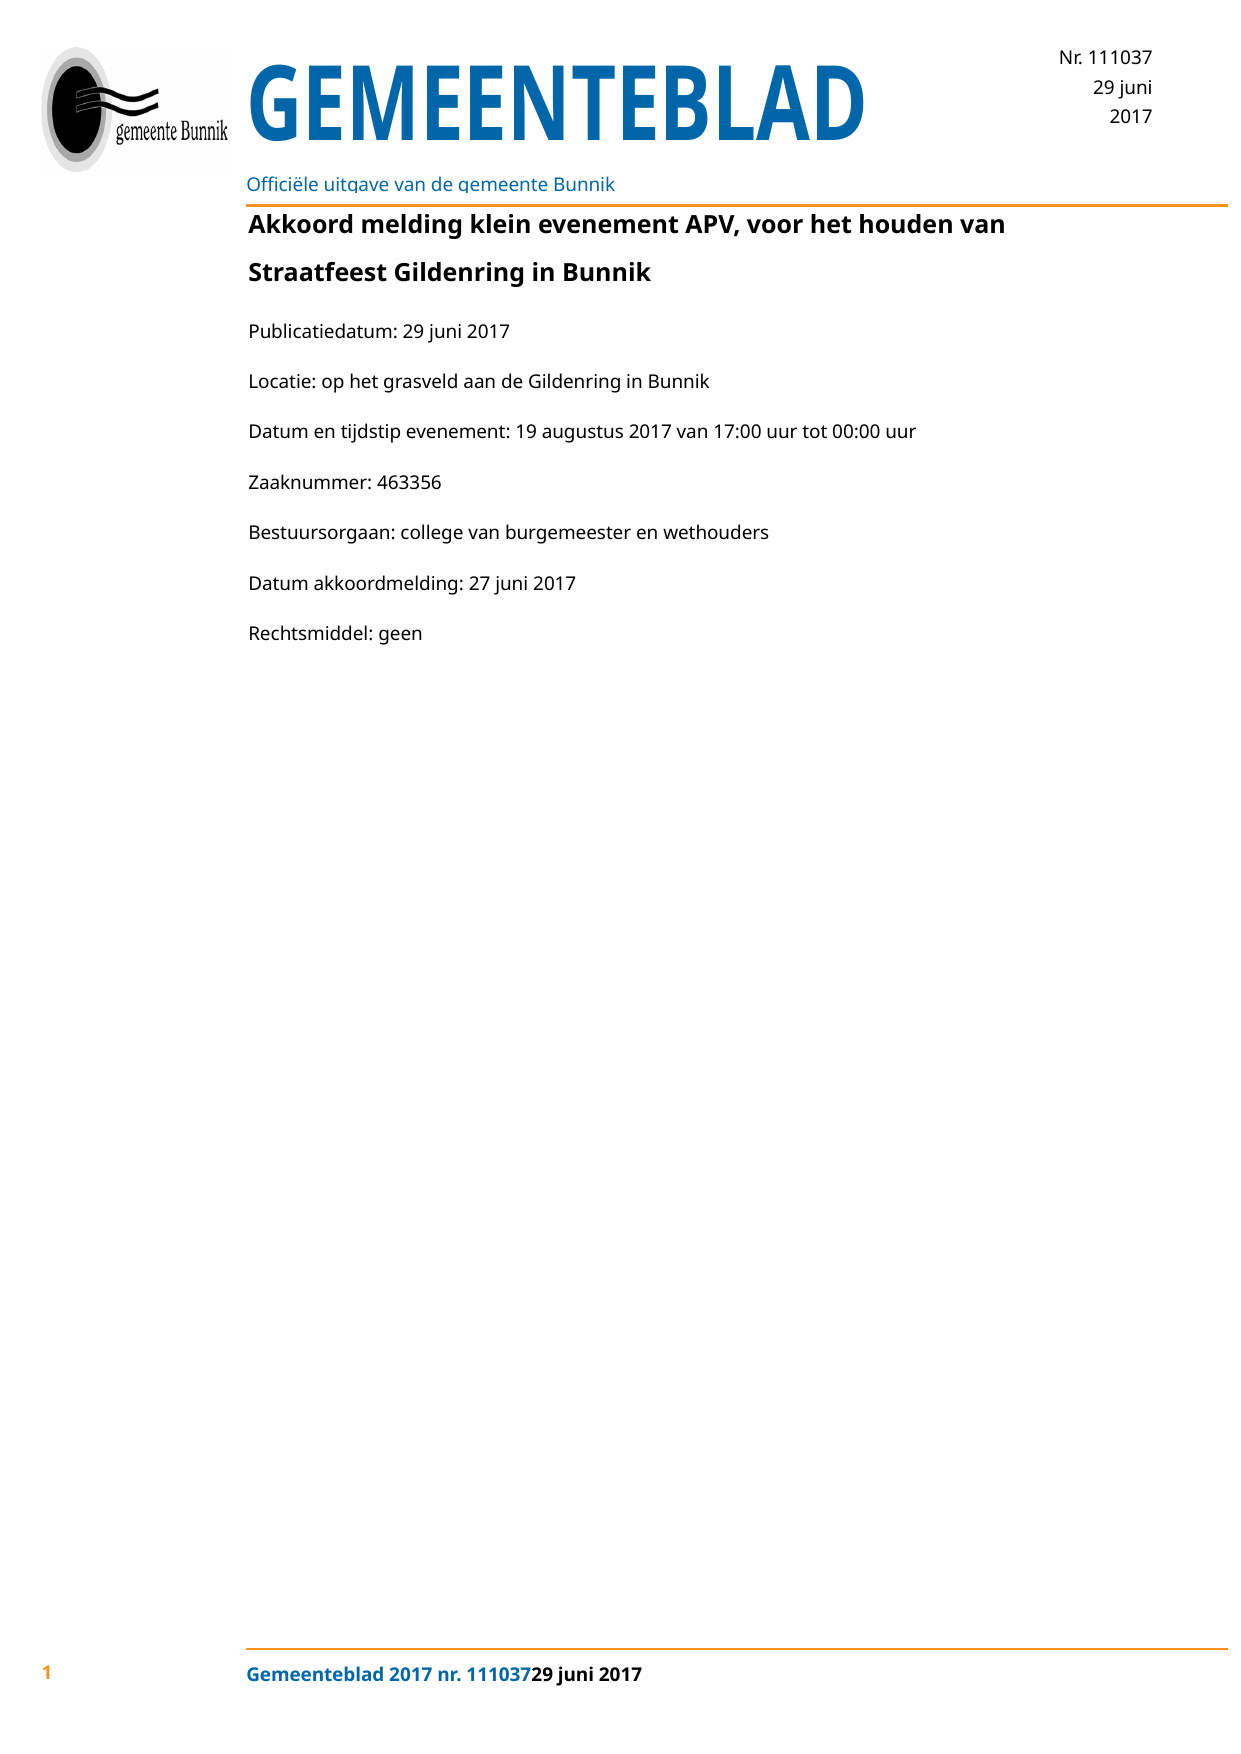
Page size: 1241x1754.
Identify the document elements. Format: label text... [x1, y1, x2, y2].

text Akkoord melding klein evenement APV, voor het houden van Straatfeest Gildenring in Bunnik [248, 207, 1152, 288]
text Datum en tijdstip evenement: 19 augustus 2017 van 17:00 uur tot 00:00 uur [248, 419, 1152, 444]
text Rechtsmiddel: geen [248, 620, 1152, 646]
text Publicatiedatum: 29 juni 2017 [248, 318, 1152, 344]
picture [41, 47, 231, 172]
text Zaaknummer: 463356 [248, 469, 1152, 495]
text Datum akkoordmelding: 27 juni 2017 [248, 570, 1152, 596]
text Bestuursorgaan: college van burgemeester en wethouders [248, 519, 1152, 545]
text Locatie: op het grasveld aan de Gildenring in Bunnik [248, 368, 1152, 394]
